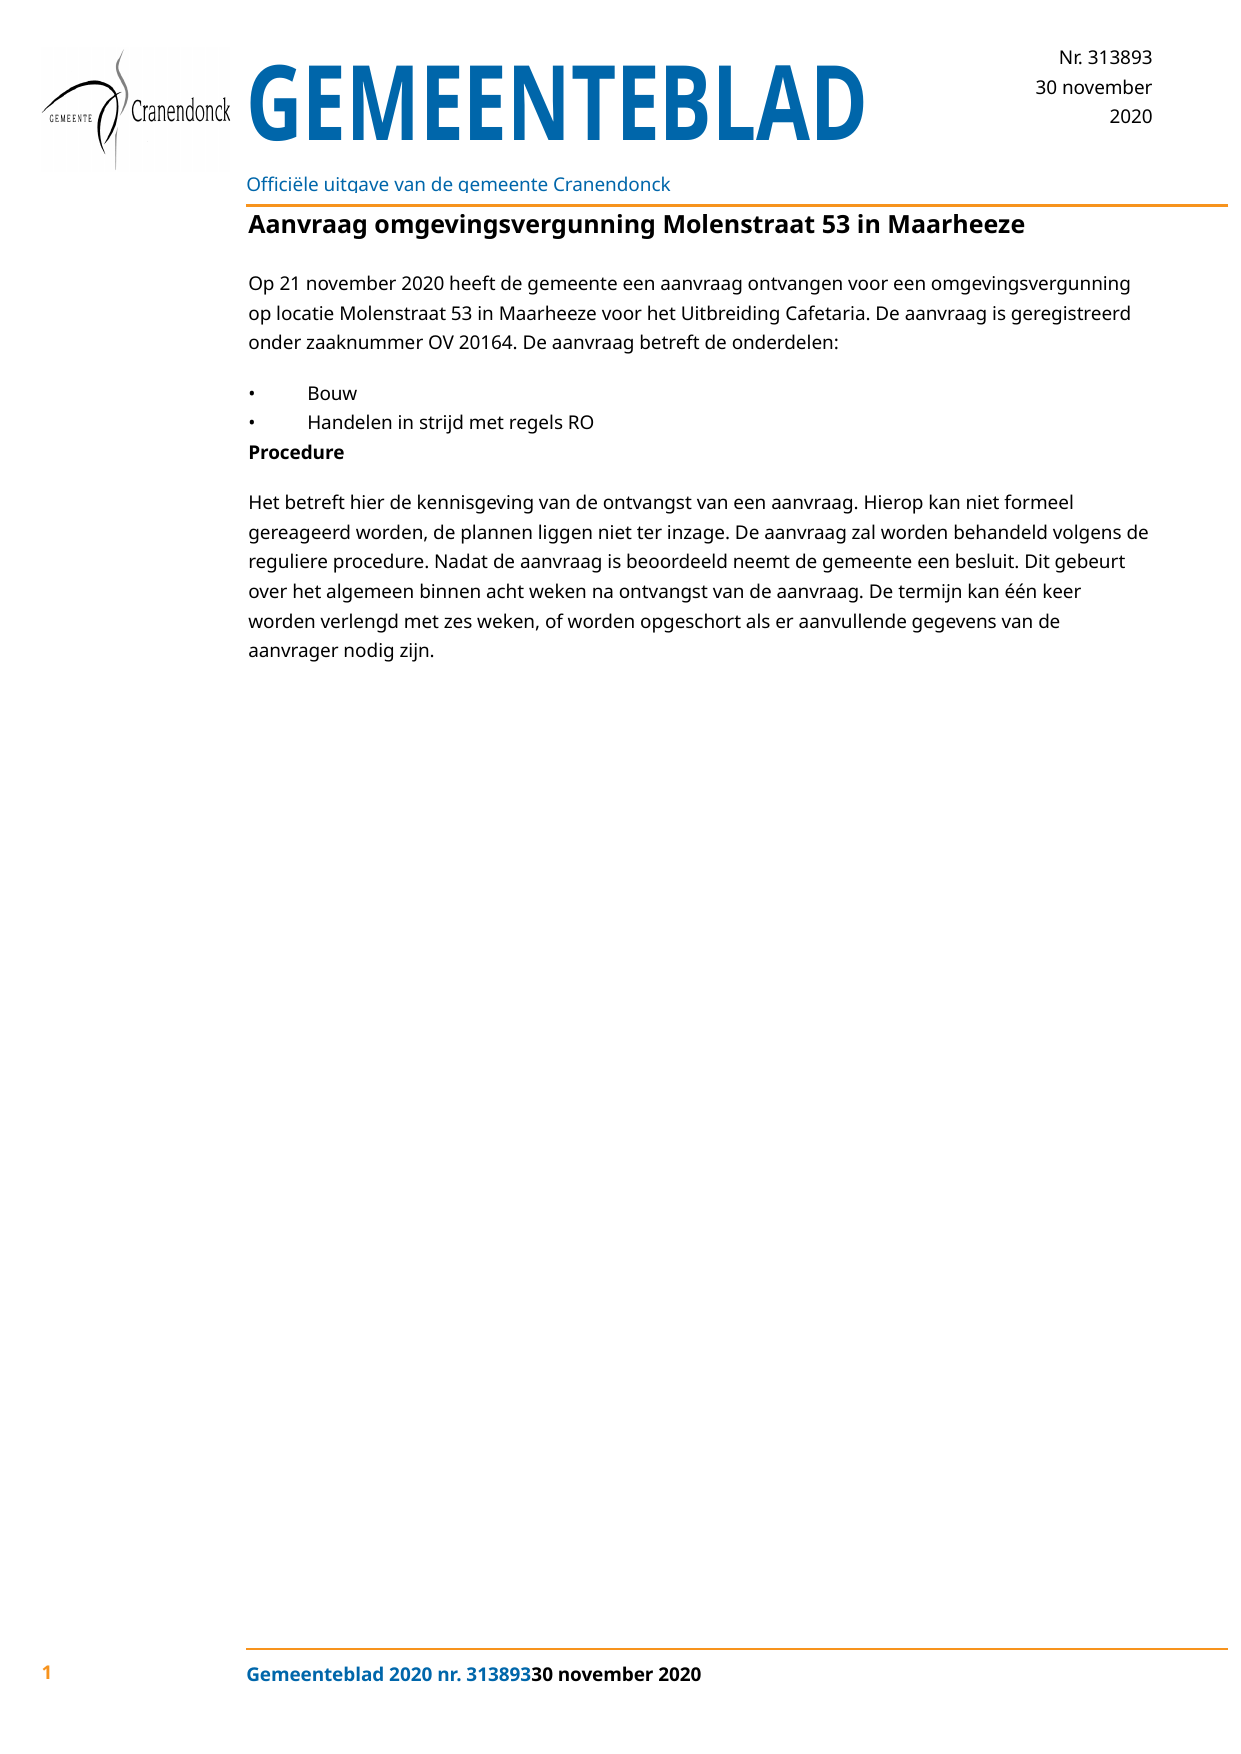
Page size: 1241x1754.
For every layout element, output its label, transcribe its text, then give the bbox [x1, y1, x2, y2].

picture [41, 47, 231, 172]
list Handelen in strijd met regels RO [248, 409, 1152, 435]
list Bouw [248, 380, 1152, 406]
text Procedure [248, 439, 1152, 465]
text Het betreft hier de kennisgeving van de ontvangst van een aanvraag. Hierop kan niet formeel gereageerd worden, de plannen liggen niet ter inzage. De aanvraag zal worden behandeld volgens de reguliere procedure. Nadat de aanvraag is beoordeeld neemt de gemeente een besluit. Dit gebeurt over het algemeen binnen acht weken na ontvangst van de aanvraag. De termijn kan één keer worden verlengd met zes weken, of worden opgeschort als er aanvullende gegevens van de aanvrager nodig zijn. [248, 489, 1152, 663]
text Op 21 november 2020 heeft de gemeente een aanvraag ontvangen voor een omgevingsvergunning op locatie Molenstraat 53 in Maarheeze voor het Uitbreiding Cafetaria. De aanvraag is geregistreerd onder zaaknummer OV 20164. De aanvraag betreft de onderdelen: [248, 270, 1152, 355]
text Aanvraag omgevingsvergunning Molenstraat 53 in Maarheeze [248, 207, 1152, 241]
